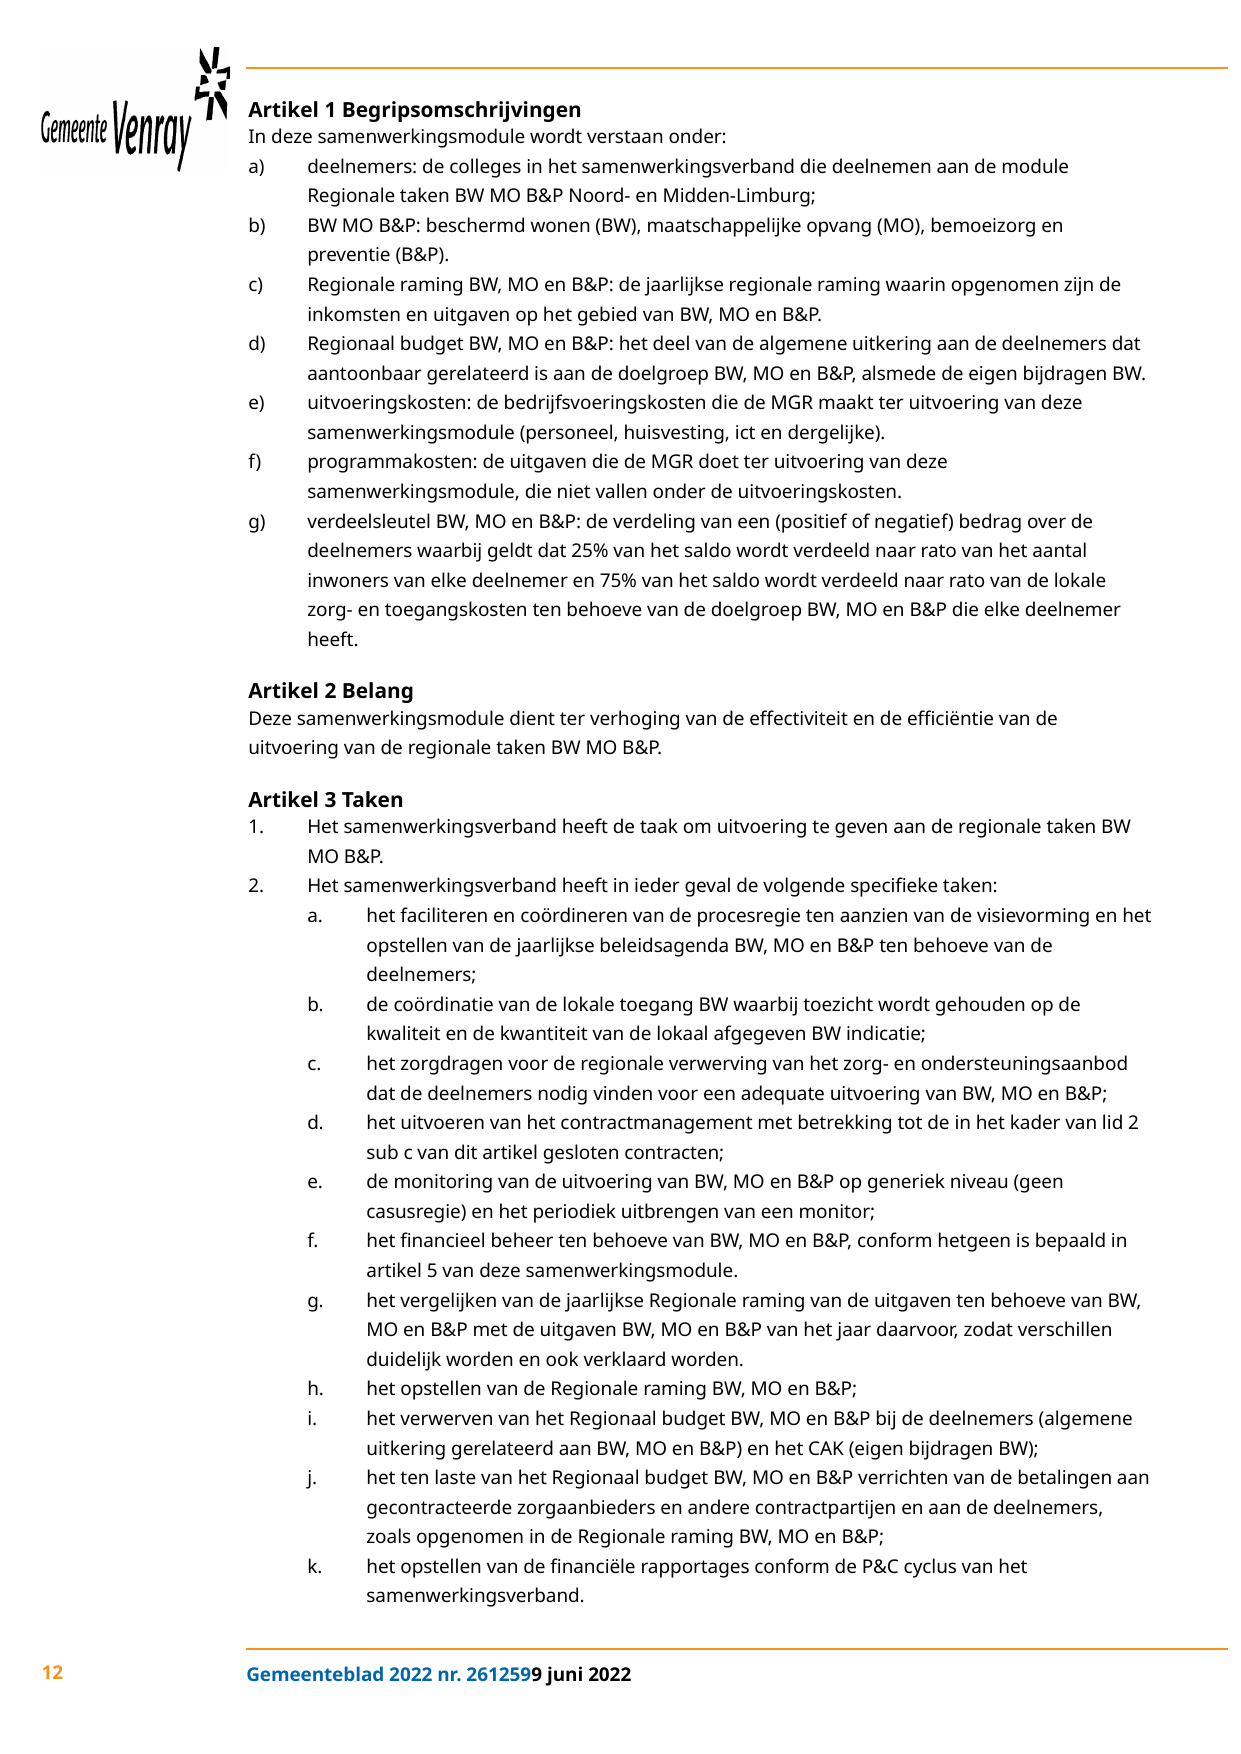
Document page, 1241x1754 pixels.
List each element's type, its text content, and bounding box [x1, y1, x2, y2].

list verdeelsleutel BW, MO en B&P: de verdeling van een (positief of negatief) bedrag over de deelnemers waarbij geldt dat 25% van het saldo wordt verdeeld naar rato van het aantal inwoners van elke deelnemer en 75% van het saldo wordt verdeeld naar rato van de lokale zorg- en toegangskosten ten behoeve van de doelgroep BW, MO en B&P die elke deelnemer heeft. [248, 508, 1152, 652]
list deelnemers: de colleges in het samenwerkingsverband die deelnemen aan de module Regionale taken BW MO B&P Noord- en Midden-Limburg; [248, 153, 1152, 208]
text In deze samenwerkingsmodule wordt verstaan onder: [248, 123, 1152, 149]
list het verwerven van het Regionaal budget BW, MO en B&P bij de deelnemers (algemene uitkering gerelateerd aan BW, MO en B&P) en het CAK (eigen bijdragen BW); [307, 1405, 1152, 1460]
picture [41, 47, 231, 172]
list programmakosten: de uitgaven die de MGR doet ter uitvoering van deze samenwerkingsmodule, die niet vallen onder de uitvoeringskosten. [248, 449, 1152, 504]
text Deze samenwerkingsmodule dient ter verhoging van de effectiviteit en de efficiëntie van de uitvoering van de regionale taken BW MO B&P. [248, 705, 1152, 760]
list het opstellen van de Regionale raming BW, MO en B&P; [307, 1376, 1152, 1401]
list BW MO B&P: beschermd wonen (BW), maatschappelijke opvang (MO), bemoeizorg en preventie (B&P). [248, 212, 1152, 267]
text Artikel 1 Begripsomschrijvingen [248, 95, 1152, 123]
list het zorgdragen voor de regionale verwerving van het zorg- en ondersteuningsaanbod dat de deelnemers nodig vinden voor een adequate uitvoering van BW, MO en B&P; [307, 1050, 1152, 1105]
list het financieel beheer ten behoeve van BW, MO en B&P, conform hetgeen is bepaald in artikel 5 van deze samenwerkingsmodule. [307, 1228, 1152, 1283]
text Artikel 3 Taken [248, 785, 1152, 813]
list het vergelijken van de jaarlijkse Regionale raming van de uitgaven ten behoeve van BW, MO en B&P met de uitgaven BW, MO en B&P van het jaar daarvoor, zodat verschillen duidelijk worden en ook verklaard worden. [307, 1287, 1152, 1372]
list de monitoring van de uitvoering van BW, MO en B&P op generiek niveau (geen casusregie) en het periodiek uitbrengen van een monitor; [307, 1168, 1152, 1224]
list Regionale raming BW, MO en B&P: de jaarlijkse regionale raming waarin opgenomen zijn de inkomsten en uitgaven op het gebied van BW, MO en B&P. [248, 271, 1152, 326]
list het opstellen van de financiële rapportages conform de P&C cyclus van het samenwerkingsverband. [307, 1553, 1152, 1608]
list het uitvoeren van het contractmanagement met betrekking tot de in het kader van lid 2 sub c van dit artikel gesloten contracten; [307, 1109, 1152, 1164]
list Het samenwerkingsverband heeft de taak om uitvoering te geven aan de regionale taken BW MO B&P. [248, 813, 1152, 869]
list uitvoeringskosten: de bedrijfsvoeringskosten die de MGR maakt ter uitvoering van deze samenwerkingsmodule (personeel, huisvesting, ict en dergelijke). [248, 389, 1152, 445]
list het ten laste van het Regionaal budget BW, MO en B&P verrichten van de betalingen aan gecontracteerde zorgaanbieders en andere contractpartijen en aan de deelnemers, zoals opgenomen in de Regionale raming BW, MO en B&P; [307, 1464, 1152, 1549]
list het faciliteren en coördineren van de procesregie ten aanzien van de visievorming en het opstellen van de jaarlijkse beleidsagenda BW, MO en B&P ten behoeve van de deelnemers; [307, 902, 1152, 987]
list Het samenwerkingsverband heeft in ieder geval de volgende specifieke taken: [248, 873, 1152, 898]
list de coördinatie van de lokale toegang BW waarbij toezicht wordt gehouden op de kwaliteit en de kwantiteit van de lokaal afgegeven BW indicatie; [307, 991, 1152, 1046]
list Regionaal budget BW, MO en B&P: het deel van de algemene uitkering aan de deelnemers dat aantoonbaar gerelateerd is aan de doelgroep BW, MO en B&P, alsmede de eigen bijdragen BW. [248, 330, 1152, 386]
text Artikel 2 Belang [248, 677, 1152, 705]
